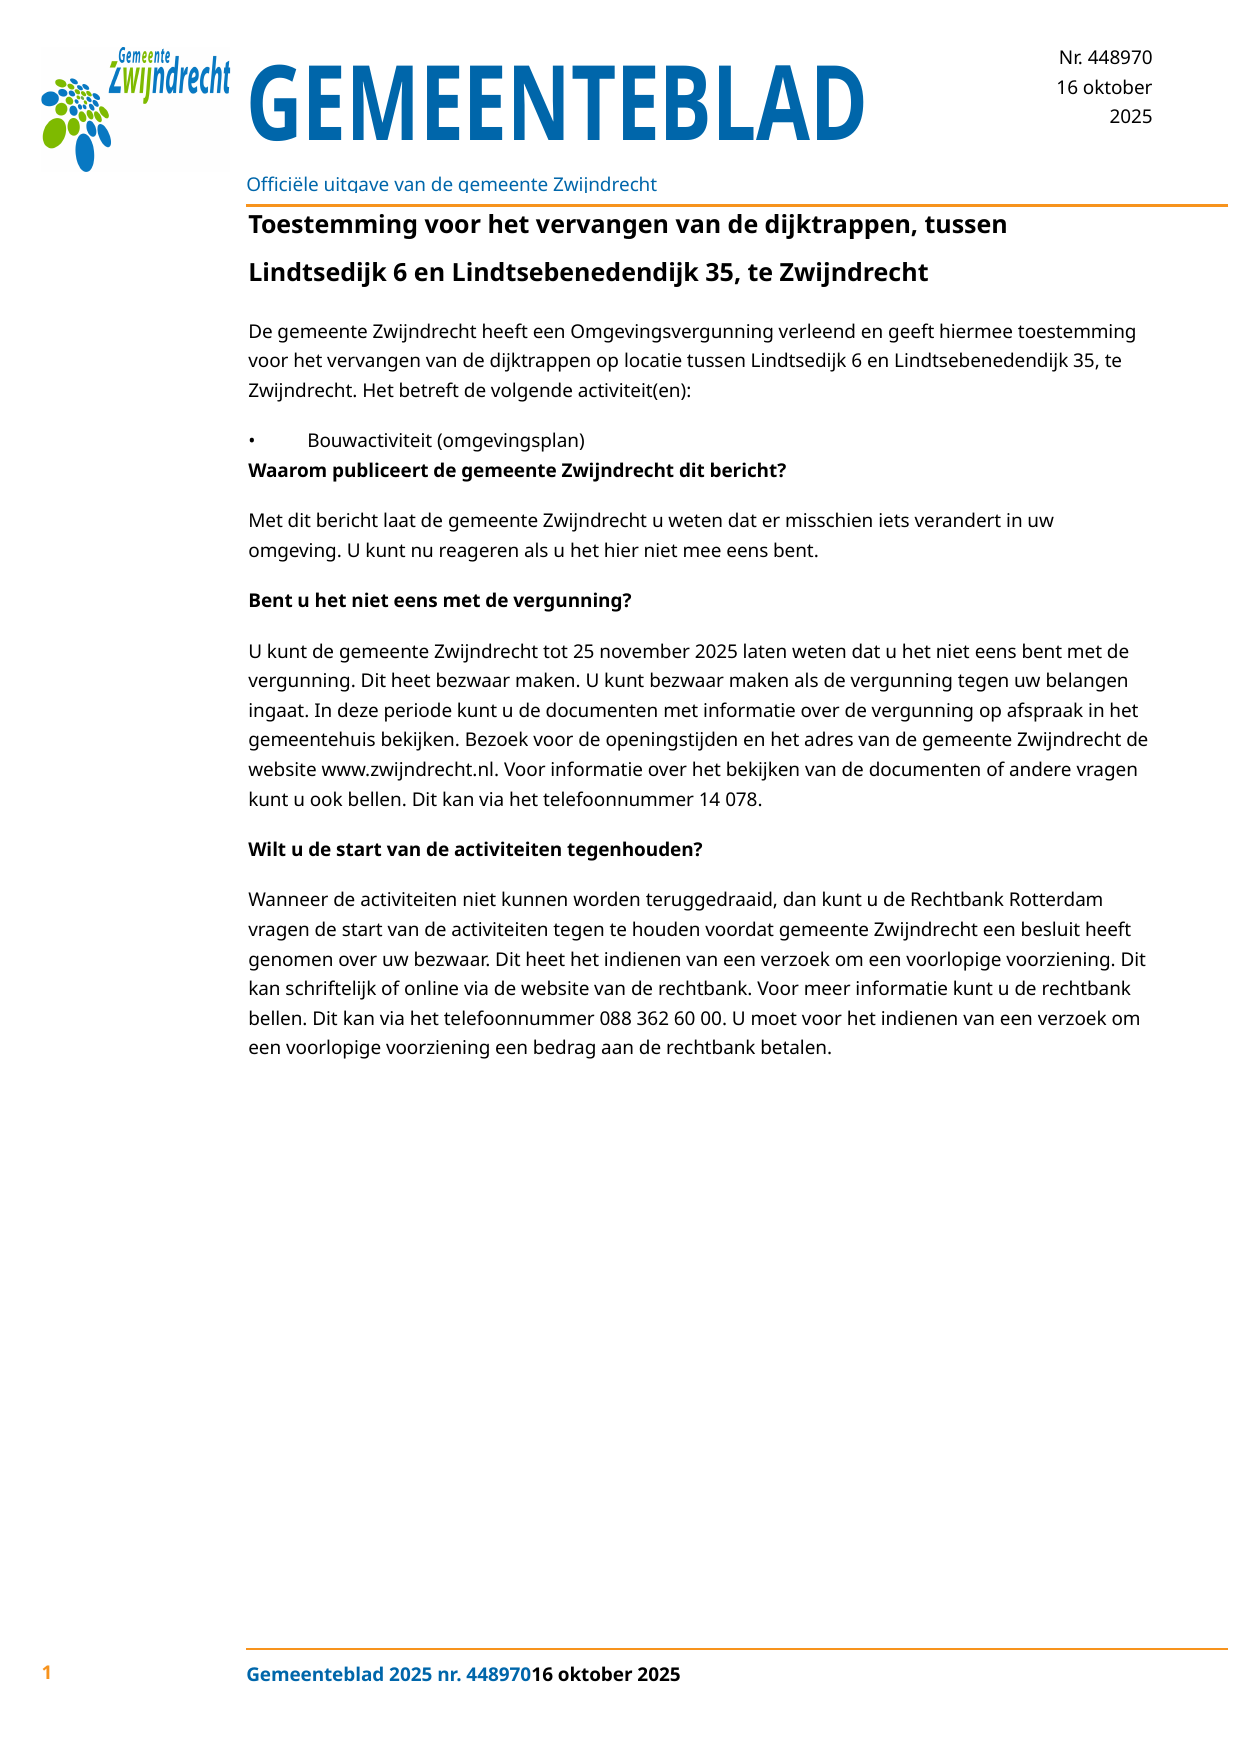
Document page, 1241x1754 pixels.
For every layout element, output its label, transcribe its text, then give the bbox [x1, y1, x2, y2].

text Toestemming voor het vervangen van de dijktrappen, tussen Lindtsedijk 6 en Lindtsebenedendijk 35, te Zwijndrecht [248, 207, 1152, 288]
text Met dit bericht laat de gemeente Zwijndrecht u weten dat er misschien iets verandert in uw omgeving. U kunt nu reageren als u het hier niet mee eens bent. [248, 507, 1152, 563]
text Wilt u de start van de activiteiten tegenhouden? [248, 836, 1152, 862]
text Bent u het niet eens met de vergunning? [248, 587, 1152, 613]
picture [41, 47, 231, 172]
text Wanneer de activiteiten niet kunnen worden teruggedraaid, dan kunt u de Rechtbank Rotterdam vragen de start van de activiteiten tegen te houden voordat gemeente Zwijndrecht een besluit heeft genomen over uw bezwaar. Dit heet het indienen van een verzoek om een voorlopige voorziening. Dit kan schriftelijk of online via de website van de rechtbank. Voor meer informatie kunt u de rechtbank bellen. Dit kan via het telefoonnummer 088 362 60 00. U moet voor het indienen van een verzoek om een voorlopige voorziening een bedrag aan de rechtbank betalen. [248, 887, 1152, 1060]
list Bouwactiviteit (omgevingsplan) [248, 427, 1152, 453]
text De gemeente Zwijndrecht heeft een Omgevingsvergunning verleend en geeft hiermee toestemming voor het vervangen van de dijktrappen op locatie tussen Lindtsedijk 6 en Lindtsebenedendijk 35, te Zwijndrecht. Het betreft de volgende activiteit(en): [248, 318, 1152, 403]
text Waarom publiceert de gemeente Zwijndrecht dit bericht? [248, 457, 1152, 483]
text U kunt de gemeente Zwijndrecht tot 25 november 2025 laten weten dat u het niet eens bent met de vergunning. Dit heet bezwaar maken. U kunt bezwaar maken als de vergunning tegen uw belangen ingaat. In deze periode kunt u de documenten met informatie over de vergunning op afspraak in het gemeentehuis bekijken. Bezoek voor de openingstijden en het adres van de gemeente Zwijndrecht de website www.zwijndrecht.nl. Voor informatie over het bekijken van de documenten of andere vragen kunt u ook bellen. Dit kan via het telefoonnummer 14 078. [248, 638, 1152, 812]
